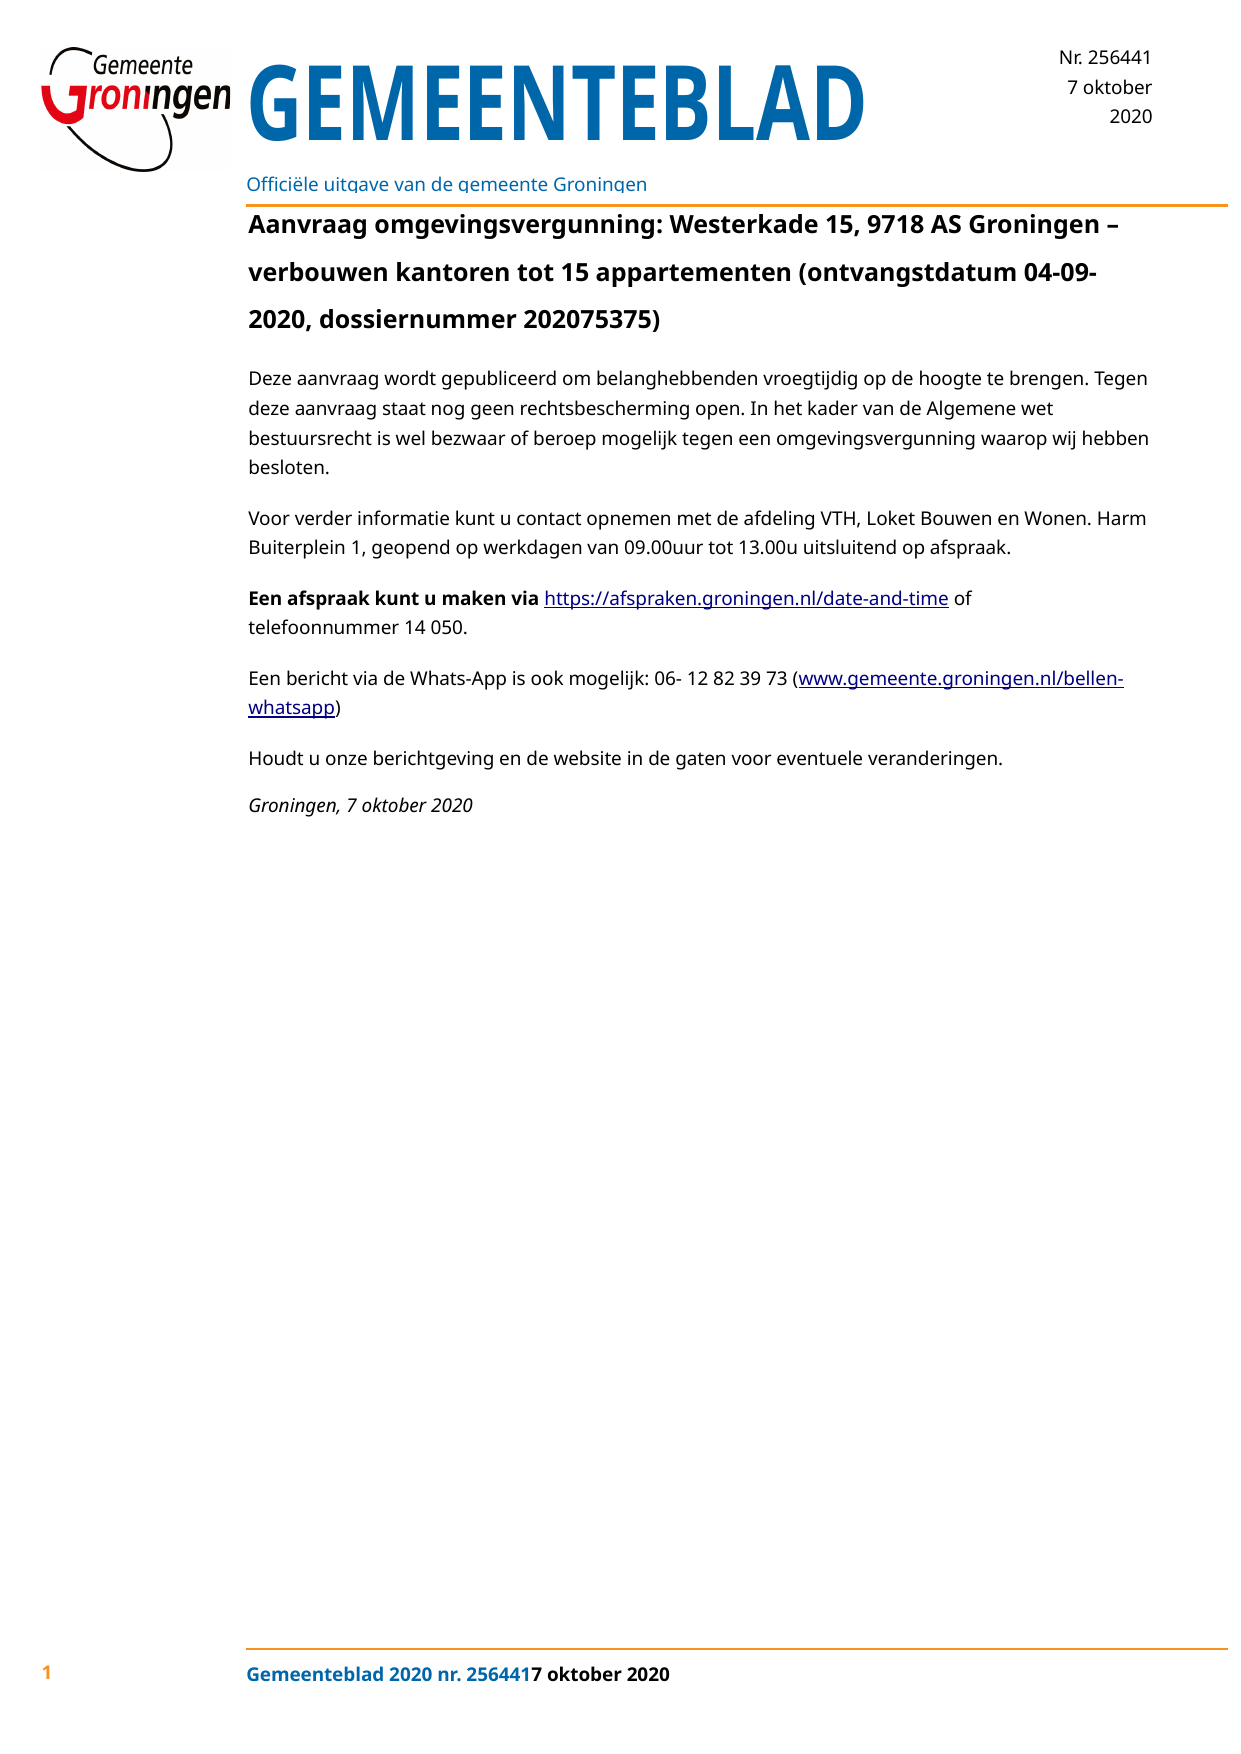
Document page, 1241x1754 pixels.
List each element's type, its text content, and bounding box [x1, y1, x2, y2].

text Aanvraag omgevingsvergunning: Westerkade 15, 9718 AS Groningen – verbouwen kantoren tot 15 appartementen (ontvangstdatum 04-09-2020, dossiernummer 202075375) [248, 207, 1152, 336]
text Een bericht via de Whats-App is ook mogelijk: 06- 12 82 39 73 (www.gemeente.groningen.nl/bellen-whatsapp) [248, 665, 1152, 720]
text Deze aanvraag wordt gepubliceerd om belanghebbenden vroegtijdig op de hoogte te brengen. Tegen deze aanvraag staat nog geen rechtsbescherming open. In het kader van de Algemene wet bestuursrecht is wel bezwaar of beroep mogelijk tegen een omgevingsvergunning waarop wij hebben besloten. [248, 366, 1152, 480]
text Houdt u onze berichtgeving en de website in de gaten voor eventuele veranderingen. [248, 745, 1152, 770]
text Voor verder informatie kunt u contact opnemen met de afdeling VTH, Loket Bouwen en Wonen. Harm Buiterplein 1, geopend op werkdagen van 09.00uur tot 13.00u uitsluitend op afspraak. [248, 505, 1152, 560]
text Een afspraak kunt u maken via https://afspraken.groningen.nl/date-and-time of telefoonnummer 14 050. [248, 585, 1152, 640]
picture [41, 47, 231, 172]
text Groningen, 7 oktober 2020 [248, 792, 1152, 818]
